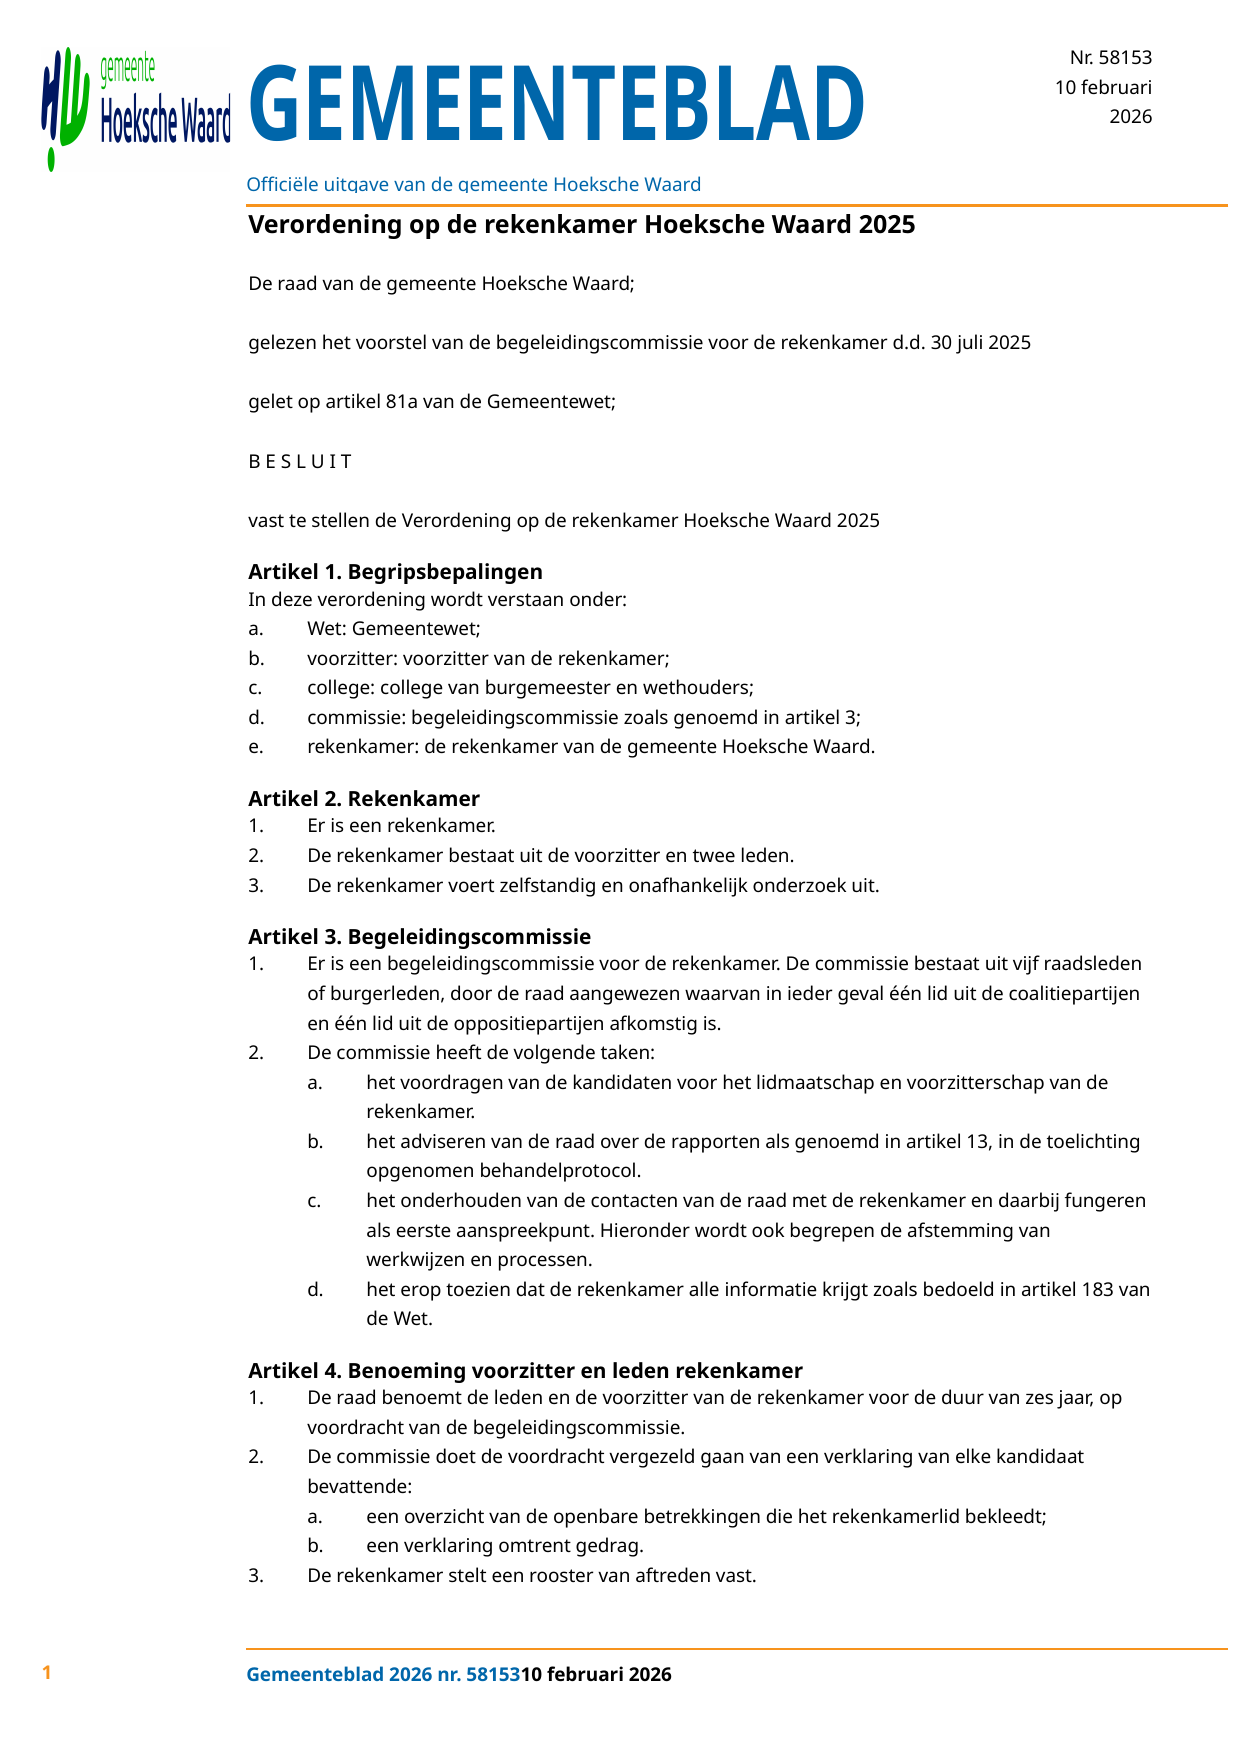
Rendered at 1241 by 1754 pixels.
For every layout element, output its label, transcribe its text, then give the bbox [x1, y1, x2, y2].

list het voordragen van de kandidaten voor het lidmaatschap en voorzitterschap van de rekenkamer. [307, 1069, 1152, 1124]
list Er is een rekenkamer. [248, 813, 1152, 838]
text gelezen het voorstel van de begeleidingscommissie voor de rekenkamer d.d. 30 juli 2025 [248, 329, 1152, 355]
text Artikel 2. Rekenkamer [248, 784, 1152, 813]
text vast te stellen de Verordening op de rekenkamer Hoeksche Waard 2025 [248, 507, 1152, 533]
list commissie: begeleidingscommissie zoals genoemd in artikel 3; [248, 704, 1152, 730]
list een overzicht van de openbare betrekkingen die het rekenkamerlid bekleedt; [307, 1503, 1152, 1528]
list De commissie heeft de volgende taken: [248, 1039, 1152, 1065]
picture [41, 47, 231, 172]
text B E S L U I T [248, 448, 1152, 473]
text In deze verordening wordt verstaan onder: [248, 586, 1152, 612]
list De raad benoemt de leden en de voorzitter van de rekenkamer voor de duur van zes jaar, op voordracht van de begeleidingscommissie. [248, 1384, 1152, 1440]
list het adviseren van de raad over de rapporten als genoemd in artikel 13, in de toelichting opgenomen behandelprotocol. [307, 1128, 1152, 1183]
list De rekenkamer voert zelfstandig en onafhankelijk onderzoek uit. [248, 872, 1152, 897]
list het erop toezien dat de rekenkamer alle informatie krijgt zoals bedoeld in artikel 183 van de Wet. [307, 1276, 1152, 1331]
list De rekenkamer bestaat uit de voorzitter en twee leden. [248, 842, 1152, 868]
list rekenkamer: de rekenkamer van de gemeente Hoeksche Waard. [248, 734, 1152, 759]
text gelet op artikel 81a van de Gemeentewet; [248, 389, 1152, 414]
text Verordening op de rekenkamer Hoeksche Waard 2025 [248, 207, 1152, 241]
text Artikel 3. Begeleidingscommissie [248, 922, 1152, 951]
list Wet: Gemeentewet; [248, 615, 1152, 641]
text Artikel 1. Begripsbepalingen [248, 557, 1152, 586]
list een verklaring omtrent gedrag. [307, 1532, 1152, 1558]
list college: college van burgemeester en wethouders; [248, 674, 1152, 700]
text Artikel 4. Benoeming voorzitter en leden rekenkamer [248, 1356, 1152, 1384]
list voorzitter: voorzitter van de rekenkamer; [248, 645, 1152, 671]
list De commissie doet de voordracht vergezeld gaan van een verklaring van elke kandidaat bevattende: [248, 1444, 1152, 1499]
list Er is een begeleidingscommissie voor de rekenkamer. De commissie bestaat uit vijf raadsleden of burgerleden, door de raad aangewezen waarvan in ieder geval één lid uit de coalitiepartijen en één lid uit de oppositiepartijen afkomstig is. [248, 951, 1152, 1036]
text De raad van de gemeente Hoeksche Waard; [248, 270, 1152, 296]
list het onderhouden van de contacten van de raad met de rekenkamer en daarbij fungeren als eerste aanspreekpunt. Hieronder wordt ook begrepen de afstemming van werkwijzen en processen. [307, 1187, 1152, 1272]
list De rekenkamer stelt een rooster van aftreden vast. [248, 1562, 1152, 1588]
